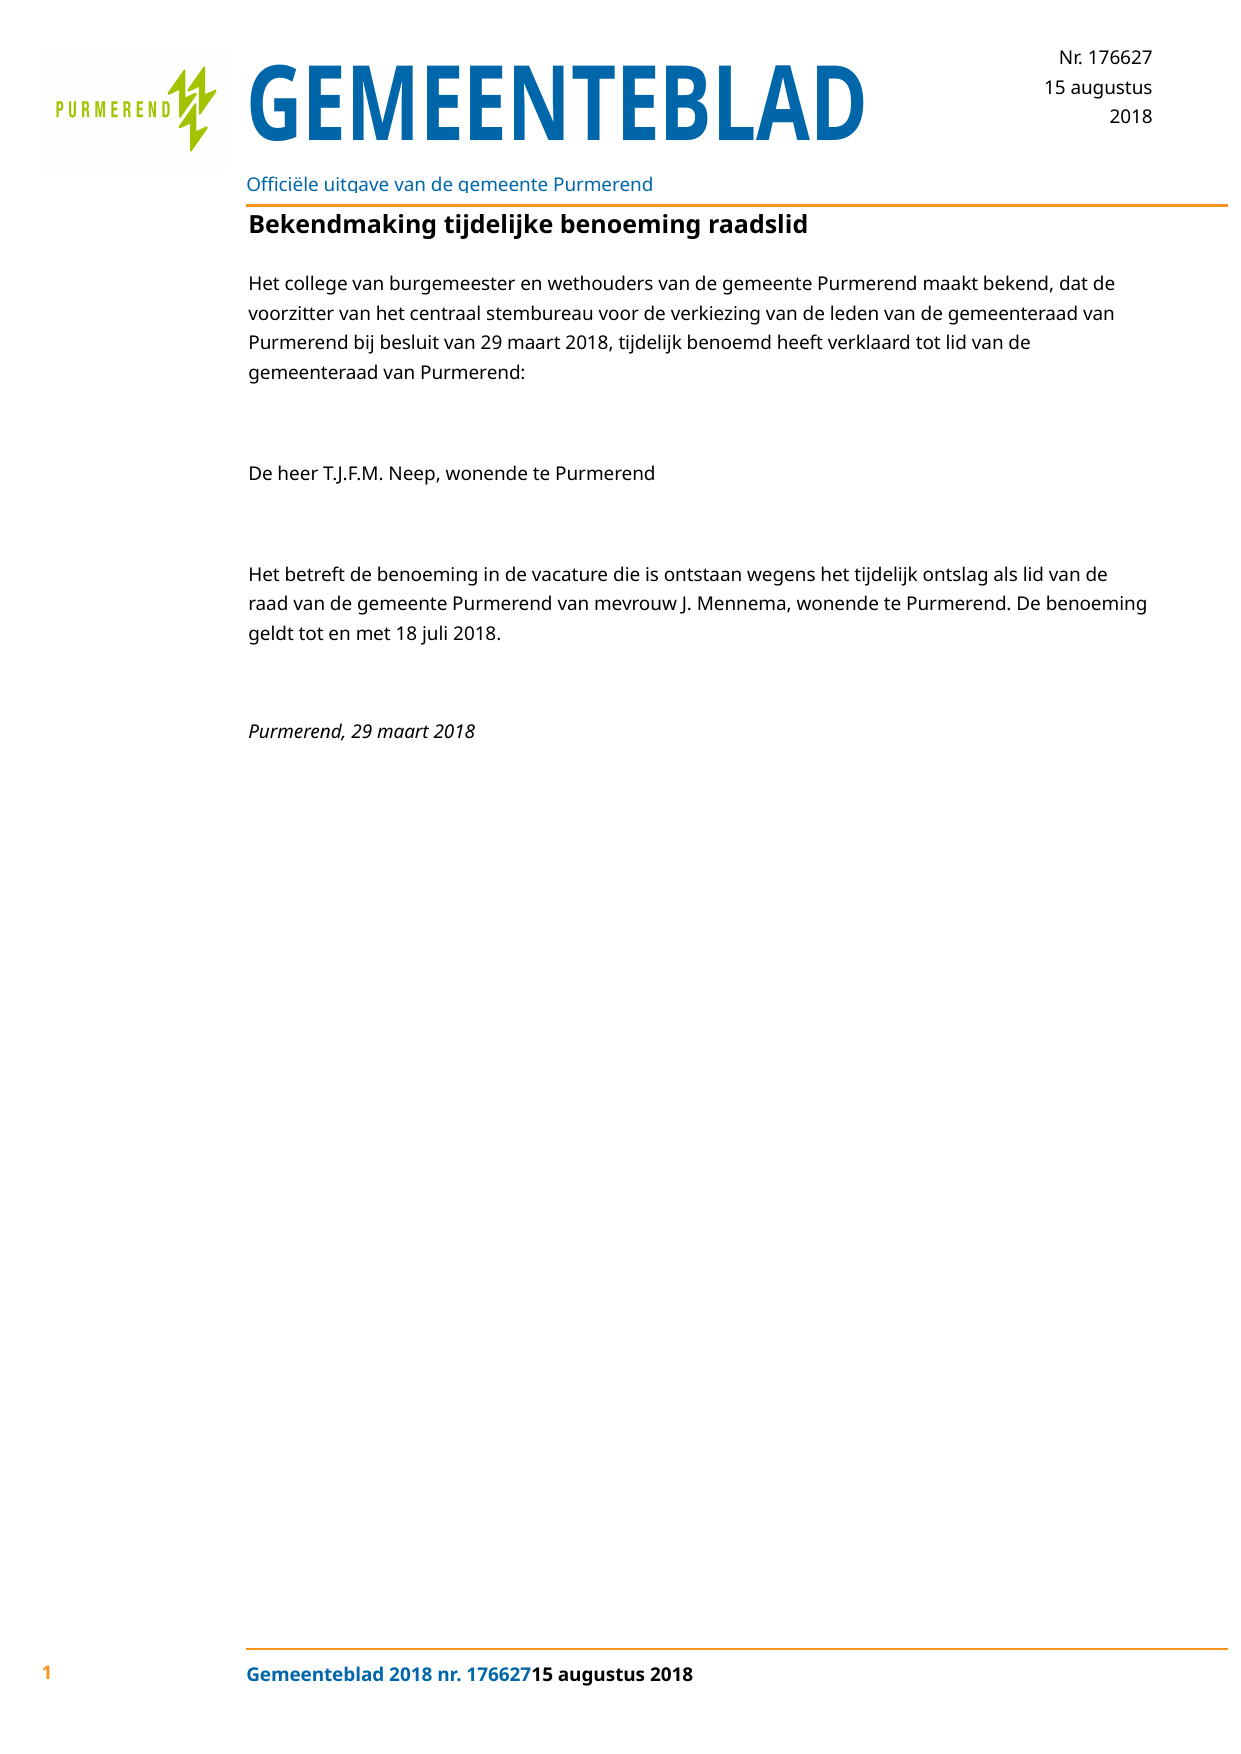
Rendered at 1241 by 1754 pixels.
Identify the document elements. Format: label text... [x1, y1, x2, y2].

picture [41, 47, 231, 172]
text Het college van burgemeester en wethouders van de gemeente Purmerend maakt bekend, dat de voorzitter van het centraal stembureau voor de verkiezing van de leden van de gemeenteraad van Purmerend bij besluit van 29 maart 2018, tijdelijk benoemd heeft verklaard tot lid van de gemeenteraad van Purmerend: [248, 270, 1152, 385]
text Het betreft de benoeming in de vacature die is ontstaan wegens het tijdelijk ontslag als lid van de raad van de gemeente Purmerend van mevrouw J. Mennema, wonende te Purmerend. De benoeming geldt tot en met 18 juli 2018. [248, 561, 1152, 646]
text Purmerend, 29 maart 2018 [248, 718, 1152, 744]
text Bekendmaking tijdelijke benoeming raadslid [248, 207, 1152, 241]
text De heer T.J.F.M. Neep, wonende te Purmerend [248, 460, 1152, 486]
